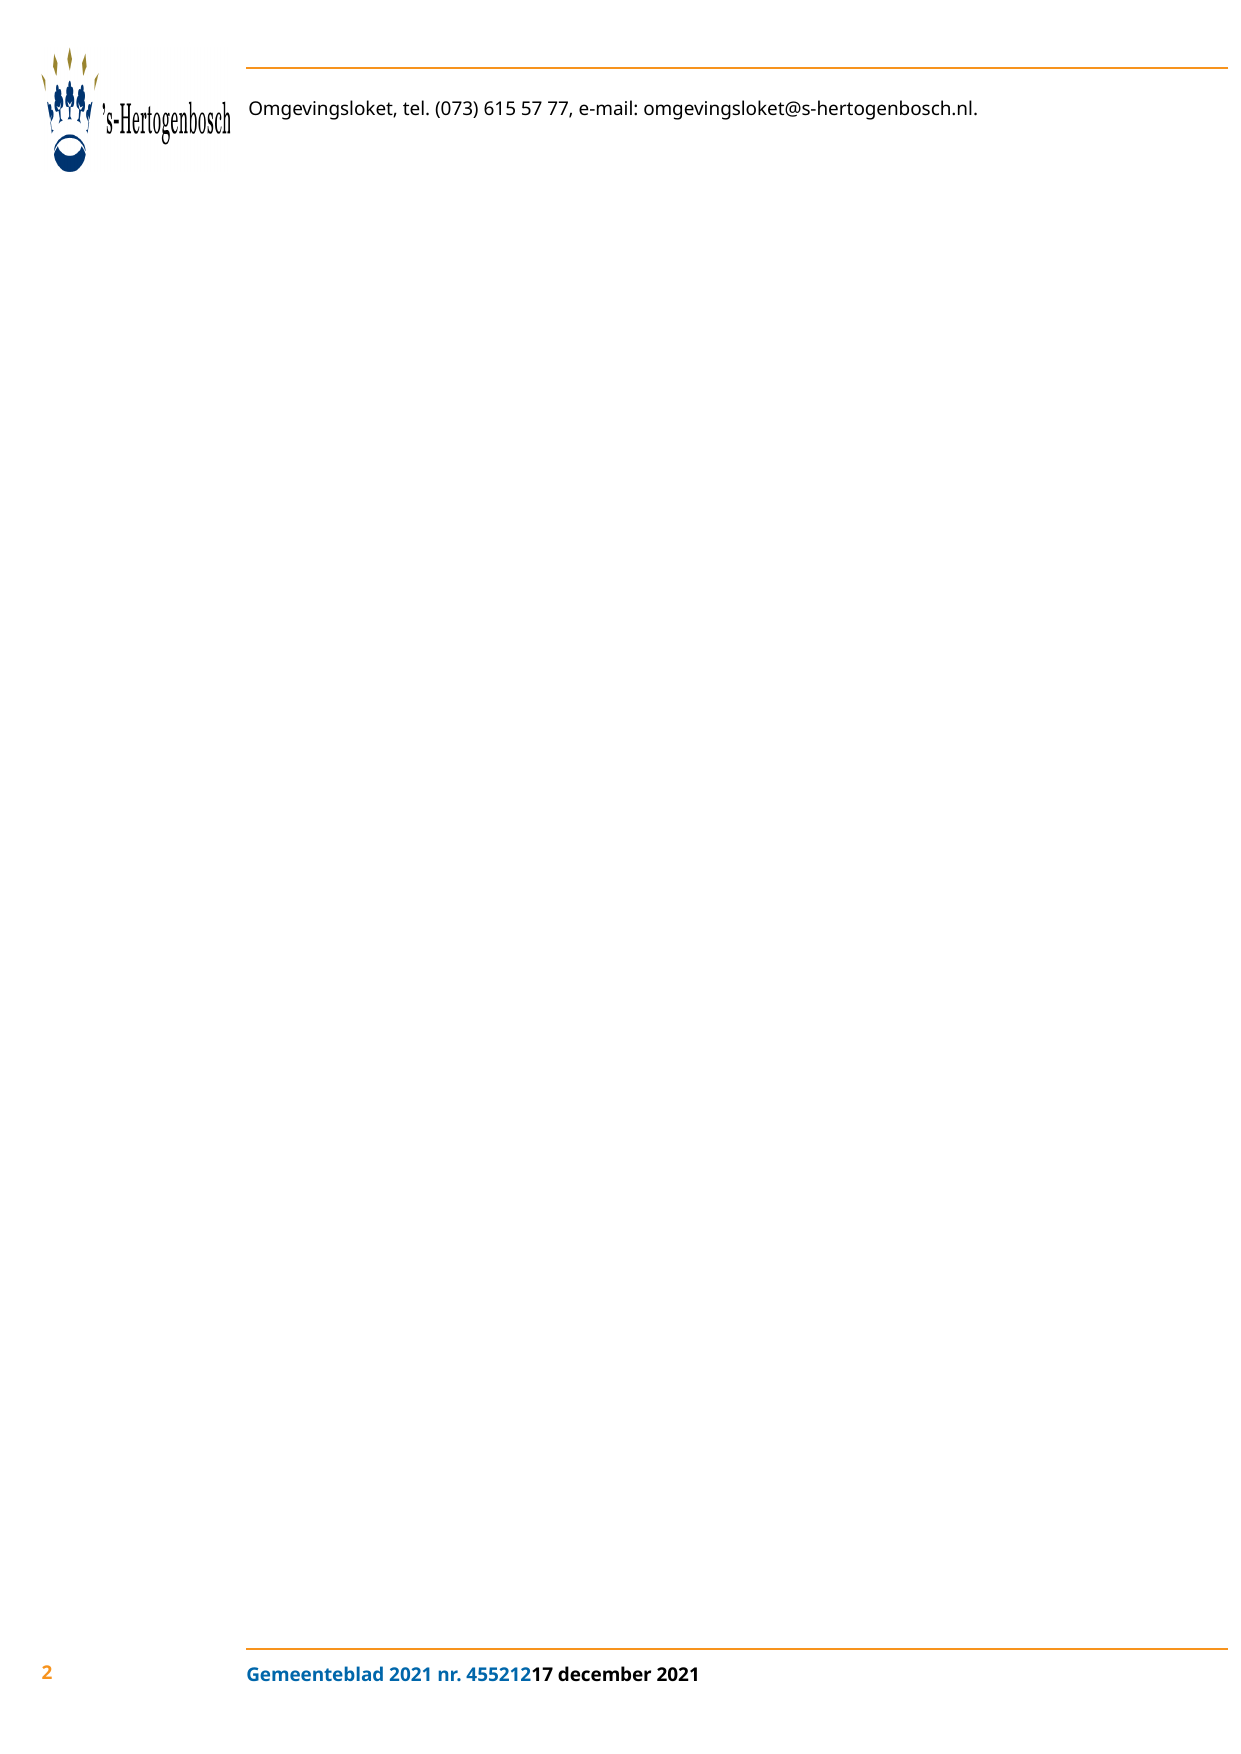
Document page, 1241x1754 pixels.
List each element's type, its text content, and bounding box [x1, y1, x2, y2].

picture [41, 47, 231, 172]
text Omgevingsloket, tel. (073) 615 57 77, e-mail: omgevingsloket@s-hertogenbosch.nl. [248, 95, 1152, 121]
